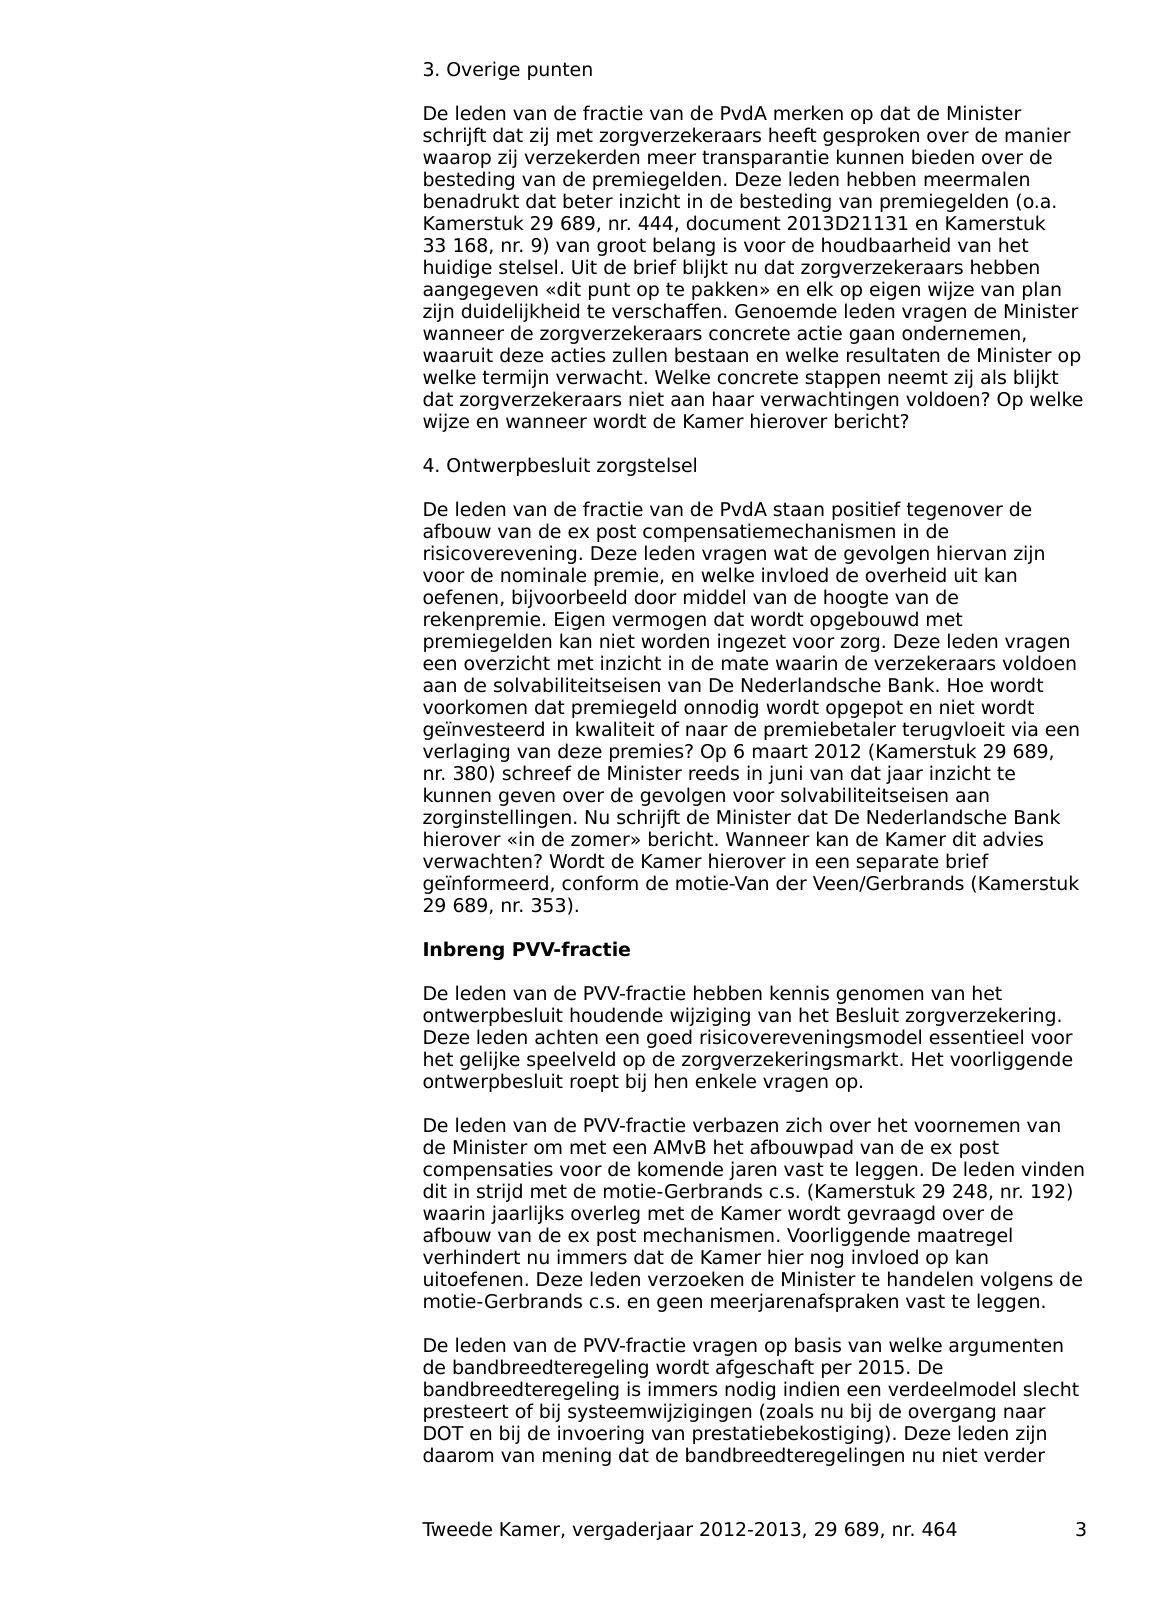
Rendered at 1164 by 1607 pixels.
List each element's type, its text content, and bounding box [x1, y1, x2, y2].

text De leden van de PVV-fractie hebben kennis genomen van het ontwerpbesluit houdende wijziging van het Besluit zorgverzekering. Deze leden achten een goed risicovereveningsmodel essentieel voor het gelijke speelveld op de zorgverzekeringsmarkt. Het voorliggende ontwerpbesluit roept bij hen enkele vragen op. [422, 983, 1087, 1093]
subtitle 3. Overige punten [422, 59, 1087, 81]
subtitle 4. Ontwerpbesluit zorgstelsel [422, 455, 1087, 477]
text De leden van de fractie van de PvdA staan positief tegenover de afbouw van de ex post compensatiemechanismen in de risicoverevening. Deze leden vragen wat de gevolgen hiervan zijn voor de nominale premie, en welke invloed de overheid uit kan oefenen, bijvoorbeeld door middel van de hoogte van de rekenpremie. Eigen vermogen dat wordt opgebouwd met premiegelden kan niet worden ingezet voor zorg. Deze leden vragen een overzicht met inzicht in de mate waarin de verzekeraars voldoen aan de solvabiliteitseisen van De Nederlandsche Bank. Hoe wordt voorkomen dat premiegeld onnodig wordt opgepot en niet wordt geïnvesteerd in kwaliteit of naar de premiebetaler terugvloeit via een verlaging van deze premies? Op 6 maart 2012 (Kamerstuk 29 689, nr. 380) schreef de Minister reeds in juni van dat jaar inzicht te kunnen geven over de gevolgen voor solvabiliteitseisen aan zorginstellingen. Nu schrijft de Minister dat De Nederlandsche Bank hierover «in de zomer» bericht. Wanneer kan de Kamer dit advies verwachten? Wordt de Kamer hierover in een separate brief geïnformeerd, conform de motie-Van der Veen/Gerbrands (Kamerstuk 29 689, nr. 353). [422, 499, 1087, 917]
text De leden van de PVV-fractie vragen op basis van welke argumenten de bandbreedteregeling wordt afgeschaft per 2015. De bandbreedteregeling is immers nodig indien een verdeelmodel slecht presteert of bij systeemwijzigingen (zoals nu bij de overgang naar DOT en bij de invoering van prestatiebekostiging). Deze leden zijn daarom van mening dat de bandbreedteregelingen nu niet verder [422, 1335, 1087, 1467]
text De leden van de PVV-fractie verbazen zich over het voornemen van de Minister om met een AMvB het afbouwpad van de ex post compensaties voor de komende jaren vast te leggen. De leden vinden dit in strijd met de motie-Gerbrands c.s. (Kamerstuk 29 248, nr. 192) waarin jaarlijks overleg met de Kamer wordt gevraagd over de afbouw van de ex post mechanismen. Voorliggende maatregel verhindert nu immers dat de Kamer hier nog invloed op kan uitoefenen. Deze leden verzoeken de Minister te handelen volgens de motie-Gerbrands c.s. en geen meerjarenafspraken vast te leggen. [422, 1115, 1087, 1313]
subtitle Inbreng PVV-fractie [422, 939, 1087, 961]
text De leden van de fractie van de PvdA merken op dat de Minister schrijft dat zij met zorgverzekeraars heeft gesproken over de manier waarop zij verzekerden meer transparantie kunnen bieden over de besteding van de premiegelden. Deze leden hebben meermalen benadrukt dat beter inzicht in de besteding van premiegelden (o.a. Kamerstuk 29 689, nr. 444, document 2013D21131 en Kamerstuk 33 168, nr. 9) van groot belang is voor de houdbaarheid van het huidige stelsel. Uit de brief blijkt nu dat zorgverzekeraars hebben aangegeven «dit punt op te pakken» en elk op eigen wijze van plan zijn duidelijkheid te verschaffen. Genoemde leden vragen de Minister wanneer de zorgverzekeraars concrete actie gaan ondernemen, waaruit deze acties zullen bestaan en welke resultaten de Minister op welke termijn verwacht. Welke concrete stappen neemt zij als blijkt dat zorgverzekeraars niet aan haar verwachtingen voldoen? Op welke wijze en wanneer wordt de Kamer hierover bericht? [422, 103, 1087, 433]
